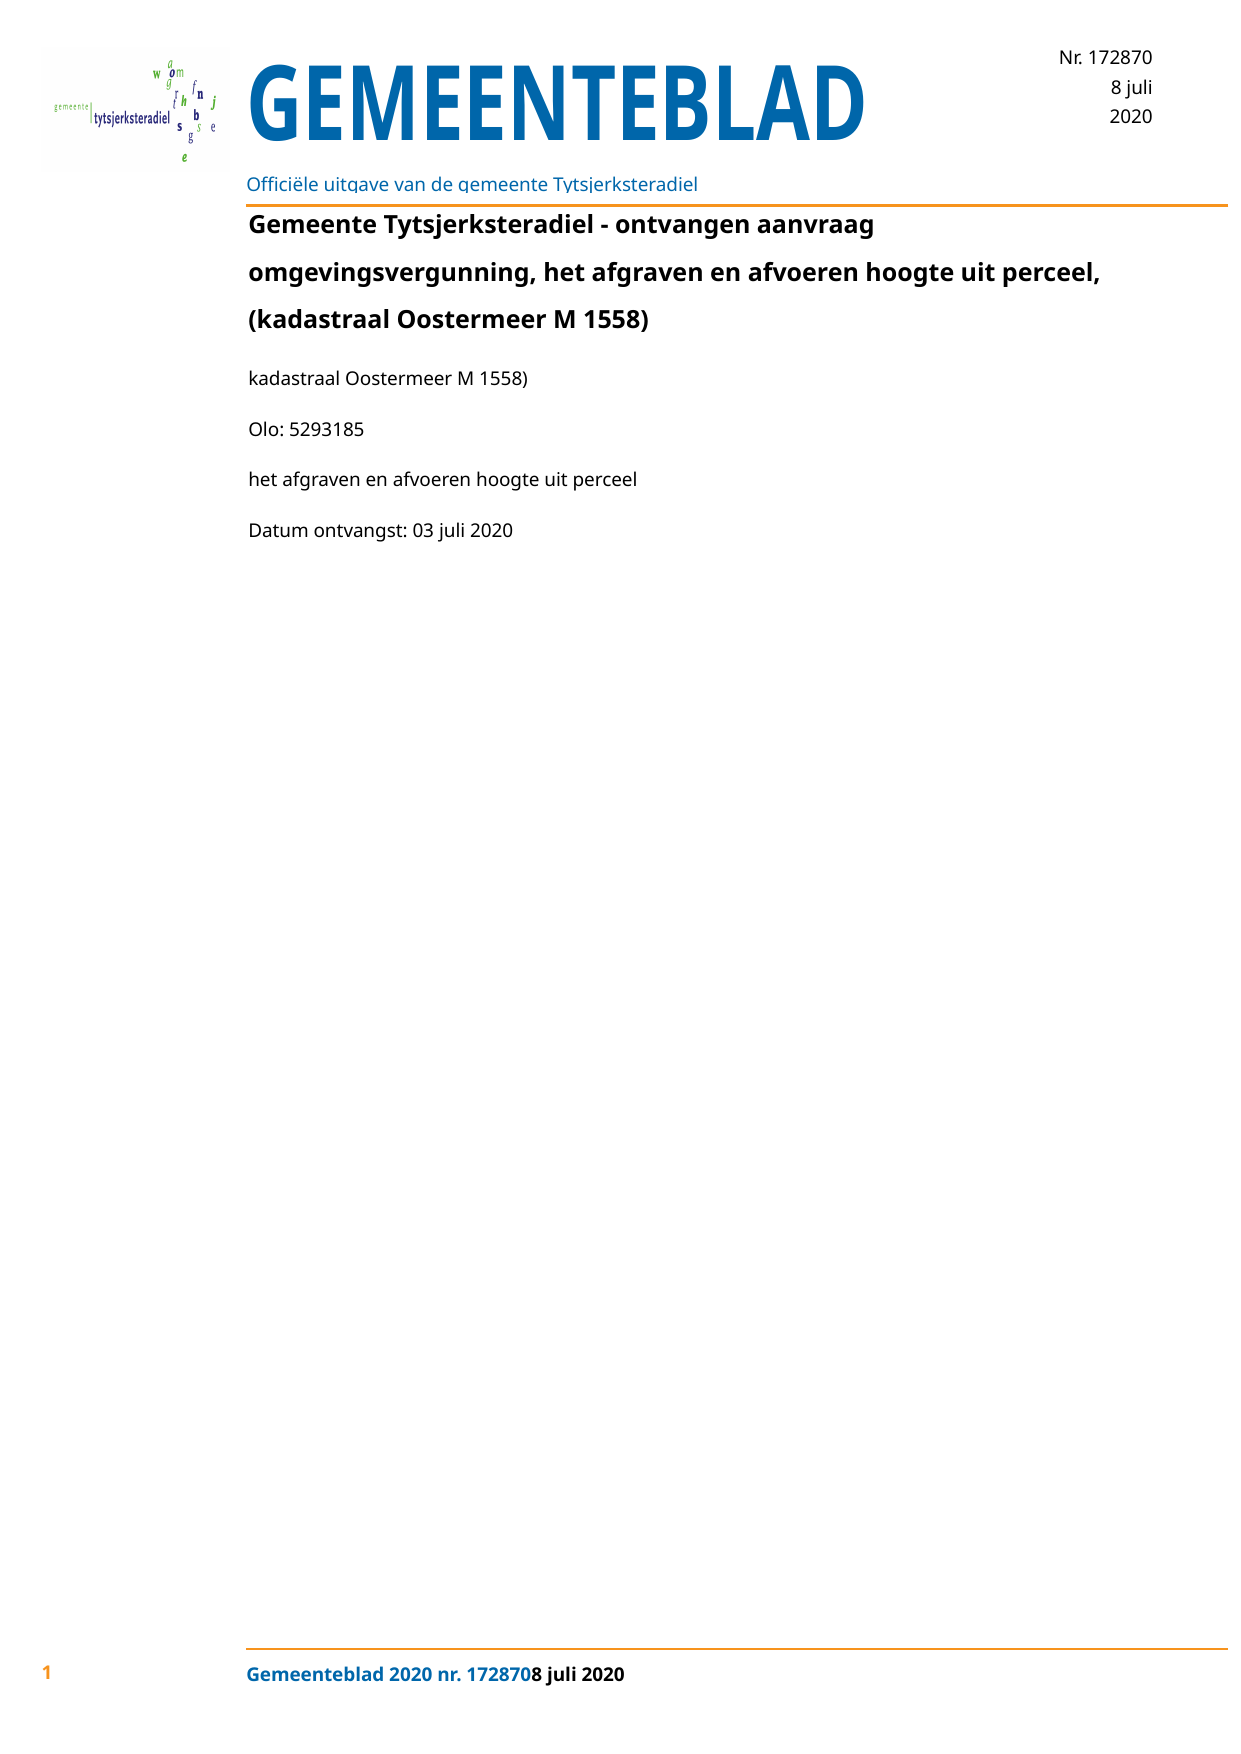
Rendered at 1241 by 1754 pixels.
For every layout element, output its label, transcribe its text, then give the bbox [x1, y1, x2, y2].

text Olo: 5293185 [248, 416, 1152, 442]
picture [41, 47, 231, 172]
text het afgraven en afvoeren hoogte uit perceel [248, 466, 1152, 492]
text Datum ontvangst: 03 juli 2020 [248, 517, 1152, 542]
text Gemeente Tytsjerksteradiel - ontvangen aanvraag omgevingsvergunning, het afgraven en afvoeren hoogte uit perceel, (kadastraal Oostermeer M 1558) [248, 207, 1152, 336]
text kadastraal Oostermeer M 1558) [248, 366, 1152, 391]
